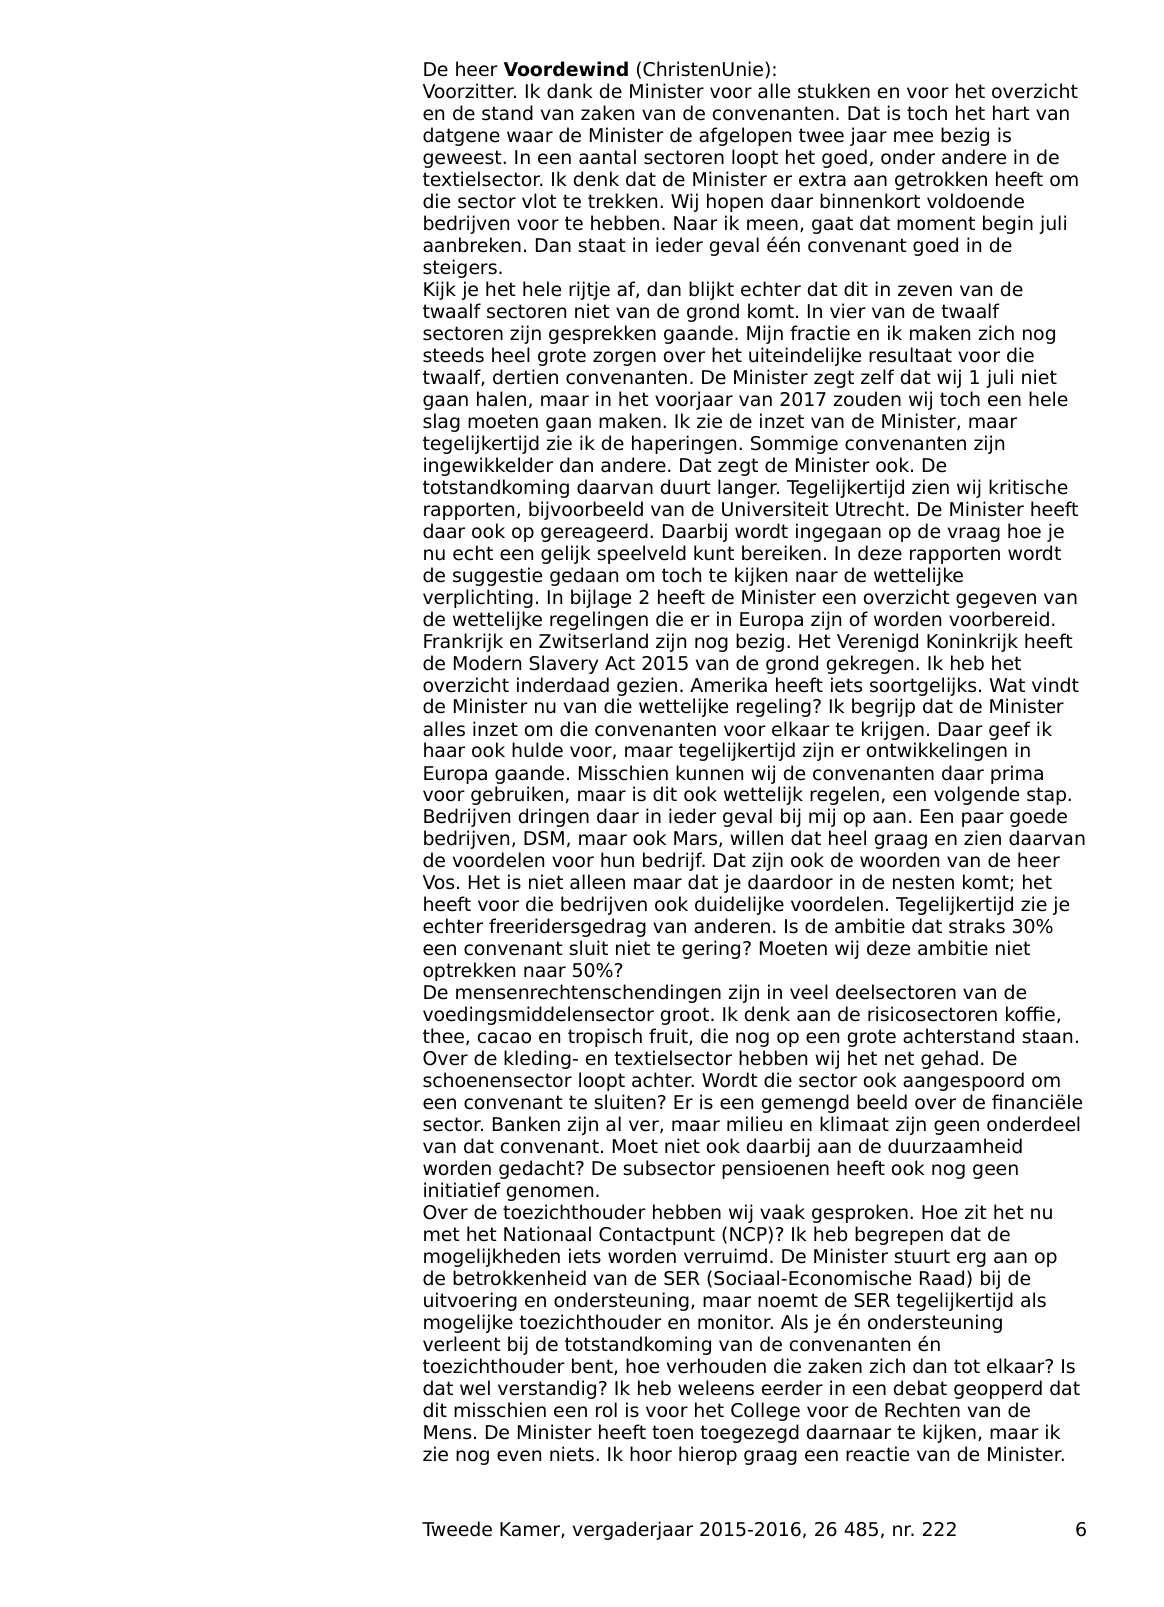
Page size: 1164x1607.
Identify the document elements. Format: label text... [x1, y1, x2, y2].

text De mensenrechtenschendingen zijn in veel deelsectoren van de voedingsmiddelensector groot. Ik denk aan de risicosectoren koffie, thee, cacao en tropisch fruit, die nog op een grote achterstand staan. Over de kleding- en textielsector hebben wij het net gehad. De schoenensector loopt achter. Wordt die sector ook aangespoord om een convenant te sluiten? Er is een gemengd beeld over de financiële sector. Banken zijn al ver, maar milieu en klimaat zijn geen onderdeel van dat convenant. Moet niet ook daarbij aan de duurzaamheid worden gedacht? De subsector pensioenen heeft ook nog geen initiatief genomen. [422, 982, 1087, 1202]
text Over de toezichthouder hebben wij vaak gesproken. Hoe zit het nu met het Nationaal Contactpunt (NCP)? Ik heb begrepen dat de mogelijkheden iets worden verruimd. De Minister stuurt erg aan op de betrokkenheid van de SER (Sociaal-Economische Raad) bij de uitvoering en ondersteuning, maar noemt de SER tegelijkertijd als mogelijke toezichthouder en monitor. Als je én ondersteuning verleent bij de totstandkoming van de convenanten én toezichthouder bent, hoe verhouden die zaken zich dan tot elkaar? Is dat wel verstandig? Ik heb weleens eerder in een debat geopperd dat dit misschien een rol is voor het College voor de Rechten van de Mens. De Minister heeft toen toegezegd daarnaar te kijken, maar ik zie nog even niets. Ik hoor hierop graag een reactie van de Minister. [422, 1202, 1087, 1466]
text De heer Voordewind (ChristenUnie): [422, 59, 1087, 81]
text Voorzitter. Ik dank de Minister voor alle stukken en voor het overzicht en de stand van zaken van de convenanten. Dat is toch het hart van datgene waar de Minister de afgelopen twee jaar mee bezig is geweest. In een aantal sectoren loopt het goed, onder andere in de textielsector. Ik denk dat de Minister er extra aan getrokken heeft om die sector vlot te trekken. Wij hopen daar binnenkort voldoende bedrijven voor te hebben. Naar ik meen, gaat dat moment begin juli aanbreken. Dan staat in ieder geval één convenant goed in de steigers. [422, 81, 1087, 279]
text Kijk je het hele rijtje af, dan blijkt echter dat dit in zeven van de twaalf sectoren niet van de grond komt. In vier van de twaalf sectoren zijn gesprekken gaande. Mijn fractie en ik maken zich nog steeds heel grote zorgen over het uiteindelijke resultaat voor die twaalf, dertien convenanten. De Minister zegt zelf dat wij 1 juli niet gaan halen, maar in het voorjaar van 2017 zouden wij toch een hele slag moeten gaan maken. Ik zie de inzet van de Minister, maar tegelijkertijd zie ik de haperingen. Sommige convenanten zijn ingewikkelder dan andere. Dat zegt de Minister ook. De totstandkoming daarvan duurt langer. Tegelijkertijd zien wij kritische rapporten, bijvoorbeeld van de Universiteit Utrecht. De Minister heeft daar ook op gereageerd. Daarbij wordt ingegaan op de vraag hoe je nu echt een gelijk speelveld kunt bereiken. In deze rapporten wordt de suggestie gedaan om toch te kijken naar de wettelijke verplichting. In bijlage 2 heeft de Minister een overzicht gegeven van de wettelijke regelingen die er in Europa zijn of worden voorbereid. Frankrijk en Zwitserland zijn nog bezig. Het Verenigd Koninkrijk heeft de Modern Slavery Act 2015 van de grond gekregen. Ik heb het overzicht inderdaad gezien. Amerika heeft iets soortgelijks. Wat vindt de Minister nu van die wettelijke regeling? Ik begrijp dat de Minister alles inzet om die convenanten voor elkaar te krijgen. Daar geef ik haar ook hulde voor, maar tegelijkertijd zijn er ontwikkelingen in Europa gaande. Misschien kunnen wij de convenanten daar prima voor gebruiken, maar is dit ook wettelijk regelen, een volgende stap. Bedrijven dringen daar in ieder geval bij mij op aan. Een paar goede bedrijven, DSM, maar ook Mars, willen dat heel graag en zien daarvan de voordelen voor hun bedrijf. Dat zijn ook de woorden van de heer Vos. Het is niet alleen maar dat je daardoor in de nesten komt; het heeft voor die bedrijven ook duidelijke voordelen. Tegelijkertijd zie je echter freeridersgedrag van anderen. Is de ambitie dat straks 30% een convenant sluit niet te gering? Moeten wij deze ambitie niet optrekken naar 50%? [422, 279, 1087, 982]
